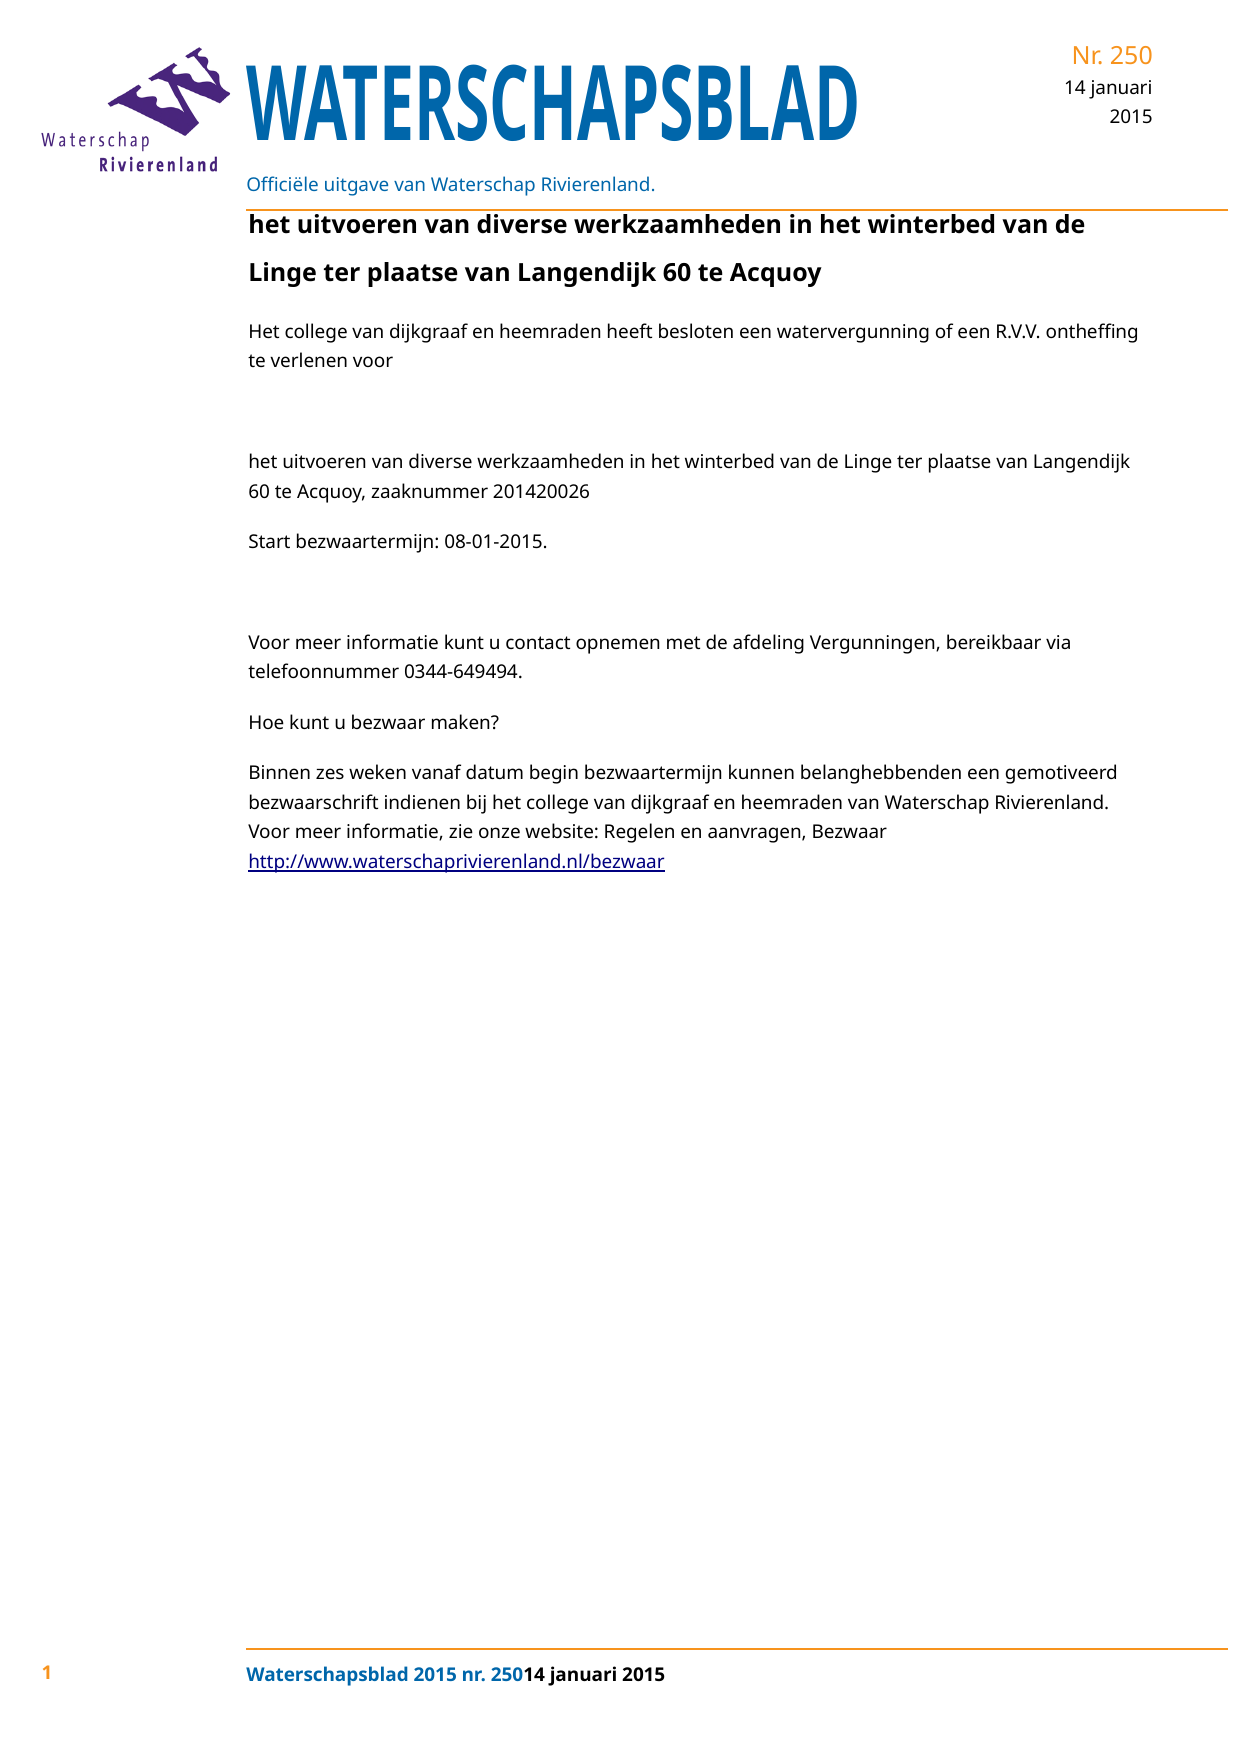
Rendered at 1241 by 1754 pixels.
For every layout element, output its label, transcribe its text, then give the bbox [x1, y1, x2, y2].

text Start bezwaartermijn: 08-01-2015. [248, 528, 1152, 554]
picture [41, 47, 231, 172]
text Het college van dijkgraaf en heemraden heeft besloten een watervergunning of een R.V.V. ontheffing te verlenen voor [248, 318, 1152, 373]
text het uitvoeren van diverse werkzaamheden in het winterbed van de Linge ter plaatse van Langendijk 60 te Acquoy [248, 211, 1152, 288]
text Voor meer informatie kunt u contact opnemen met de afdeling Vergunningen, bereikbaar via telefoonnummer 0344-649494. [248, 629, 1152, 684]
text het uitvoeren van diverse werkzaamheden in het winterbed van de Linge ter plaatse van Langendijk 60 te Acquoy, zaaknummer 201420026 [248, 448, 1152, 504]
text Hoe kunt u bezwaar maken? [248, 709, 1152, 735]
text Binnen zes weken vanaf datum begin bezwaartermijn kunnen belanghebbenden een gemotiveerd bezwaarschrift indienen bij het college van dijkgraaf en heemraden van Waterschap Rivierenland. Voor meer informatie, zie onze website: Regelen en aanvragen, Bezwaar http://www.waterschaprivierenland.nl/bezwaar [248, 759, 1152, 874]
